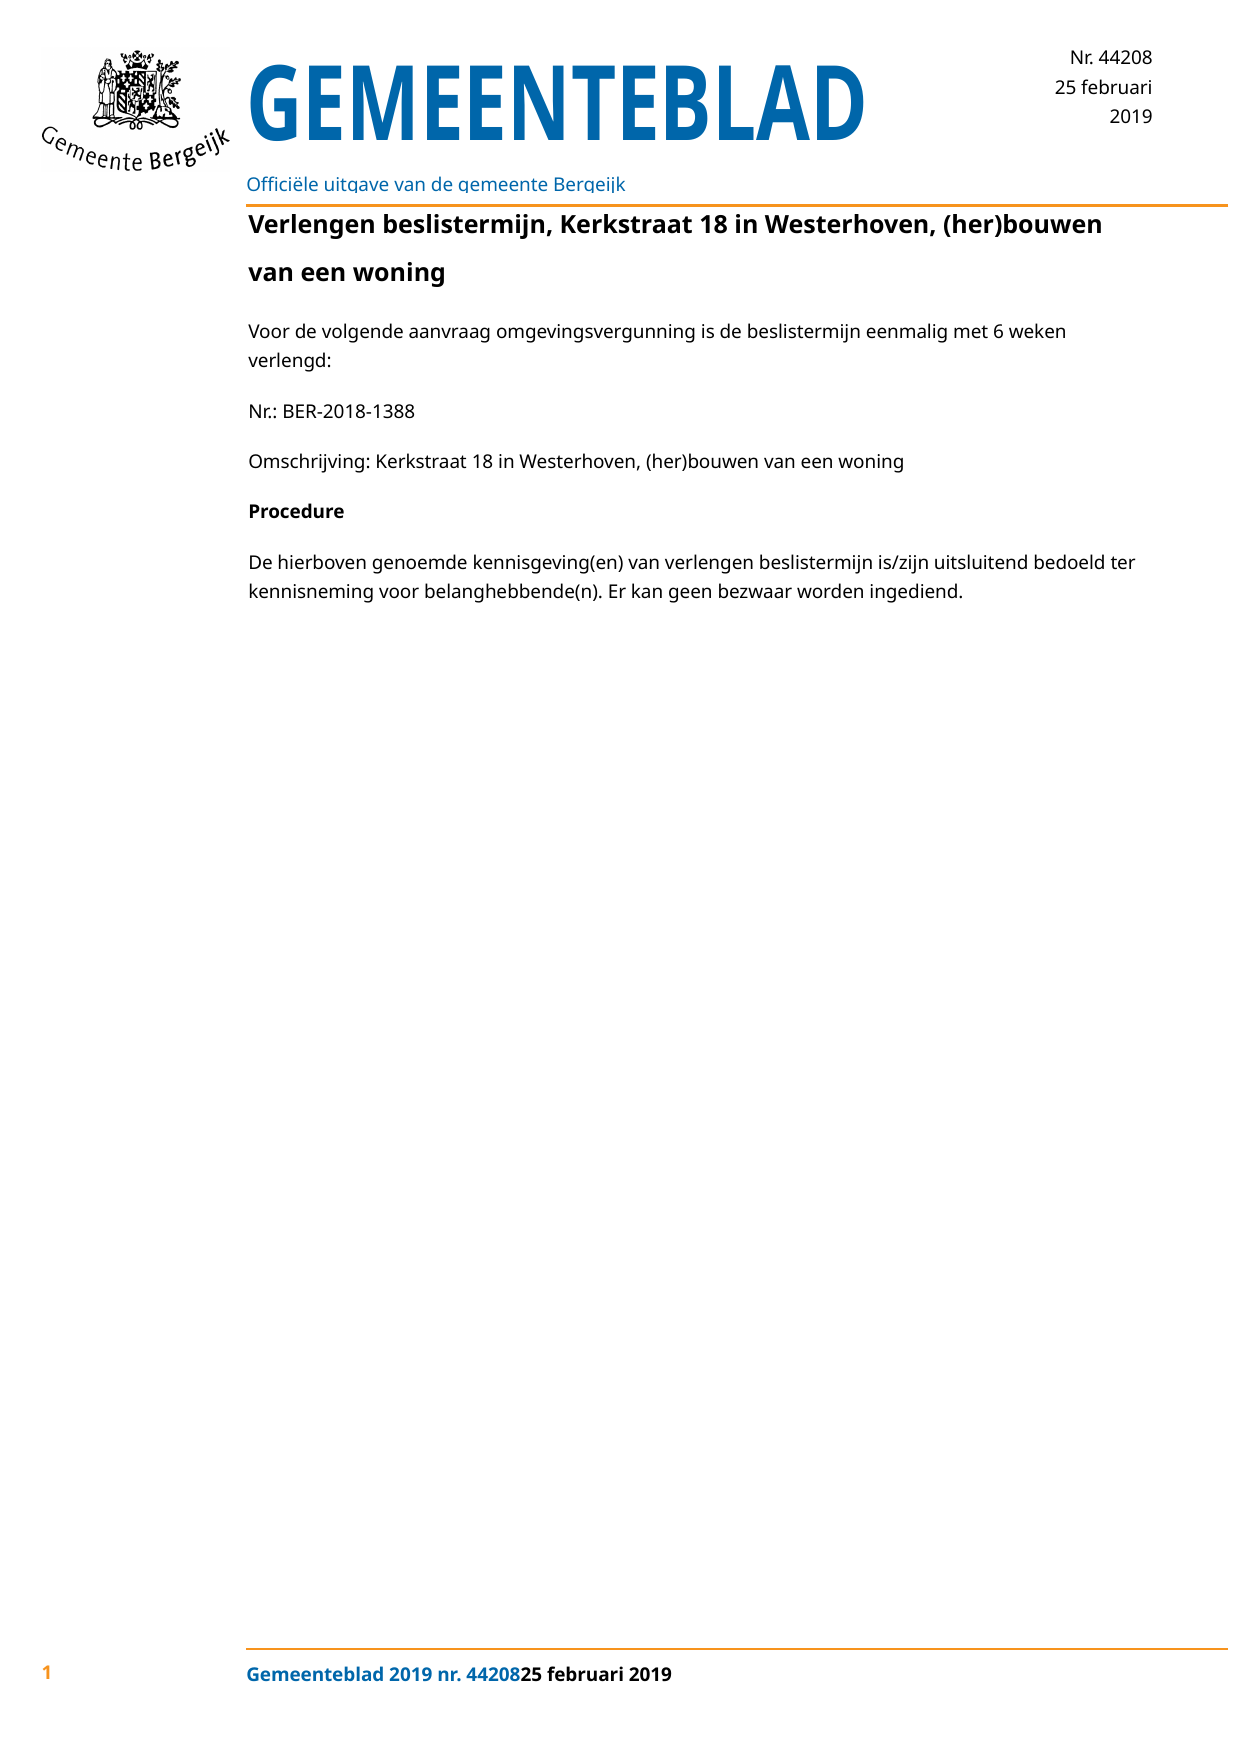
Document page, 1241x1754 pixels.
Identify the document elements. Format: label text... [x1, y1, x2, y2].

text Nr.: BER-2018-1388 [248, 398, 1152, 424]
picture [41, 47, 231, 172]
text Verlengen beslistermijn, Kerkstraat 18 in Westerhoven, (her)bouwen van een woning [248, 207, 1152, 288]
text Procedure [248, 499, 1152, 524]
text Voor de volgende aanvraag omgevingsvergunning is de beslistermijn eenmalig met 6 weken verlengd: [248, 318, 1152, 373]
text Omschrijving: Kerkstraat 18 in Westerhoven, (her)bouwen van een woning [248, 448, 1152, 474]
text De hierboven genoemde kennisgeving(en) van verlengen beslistermijn is/zijn uitsluitend bedoeld ter kennisneming voor belanghebbende(n). Er kan geen bezwaar worden ingediend. [248, 549, 1152, 604]
